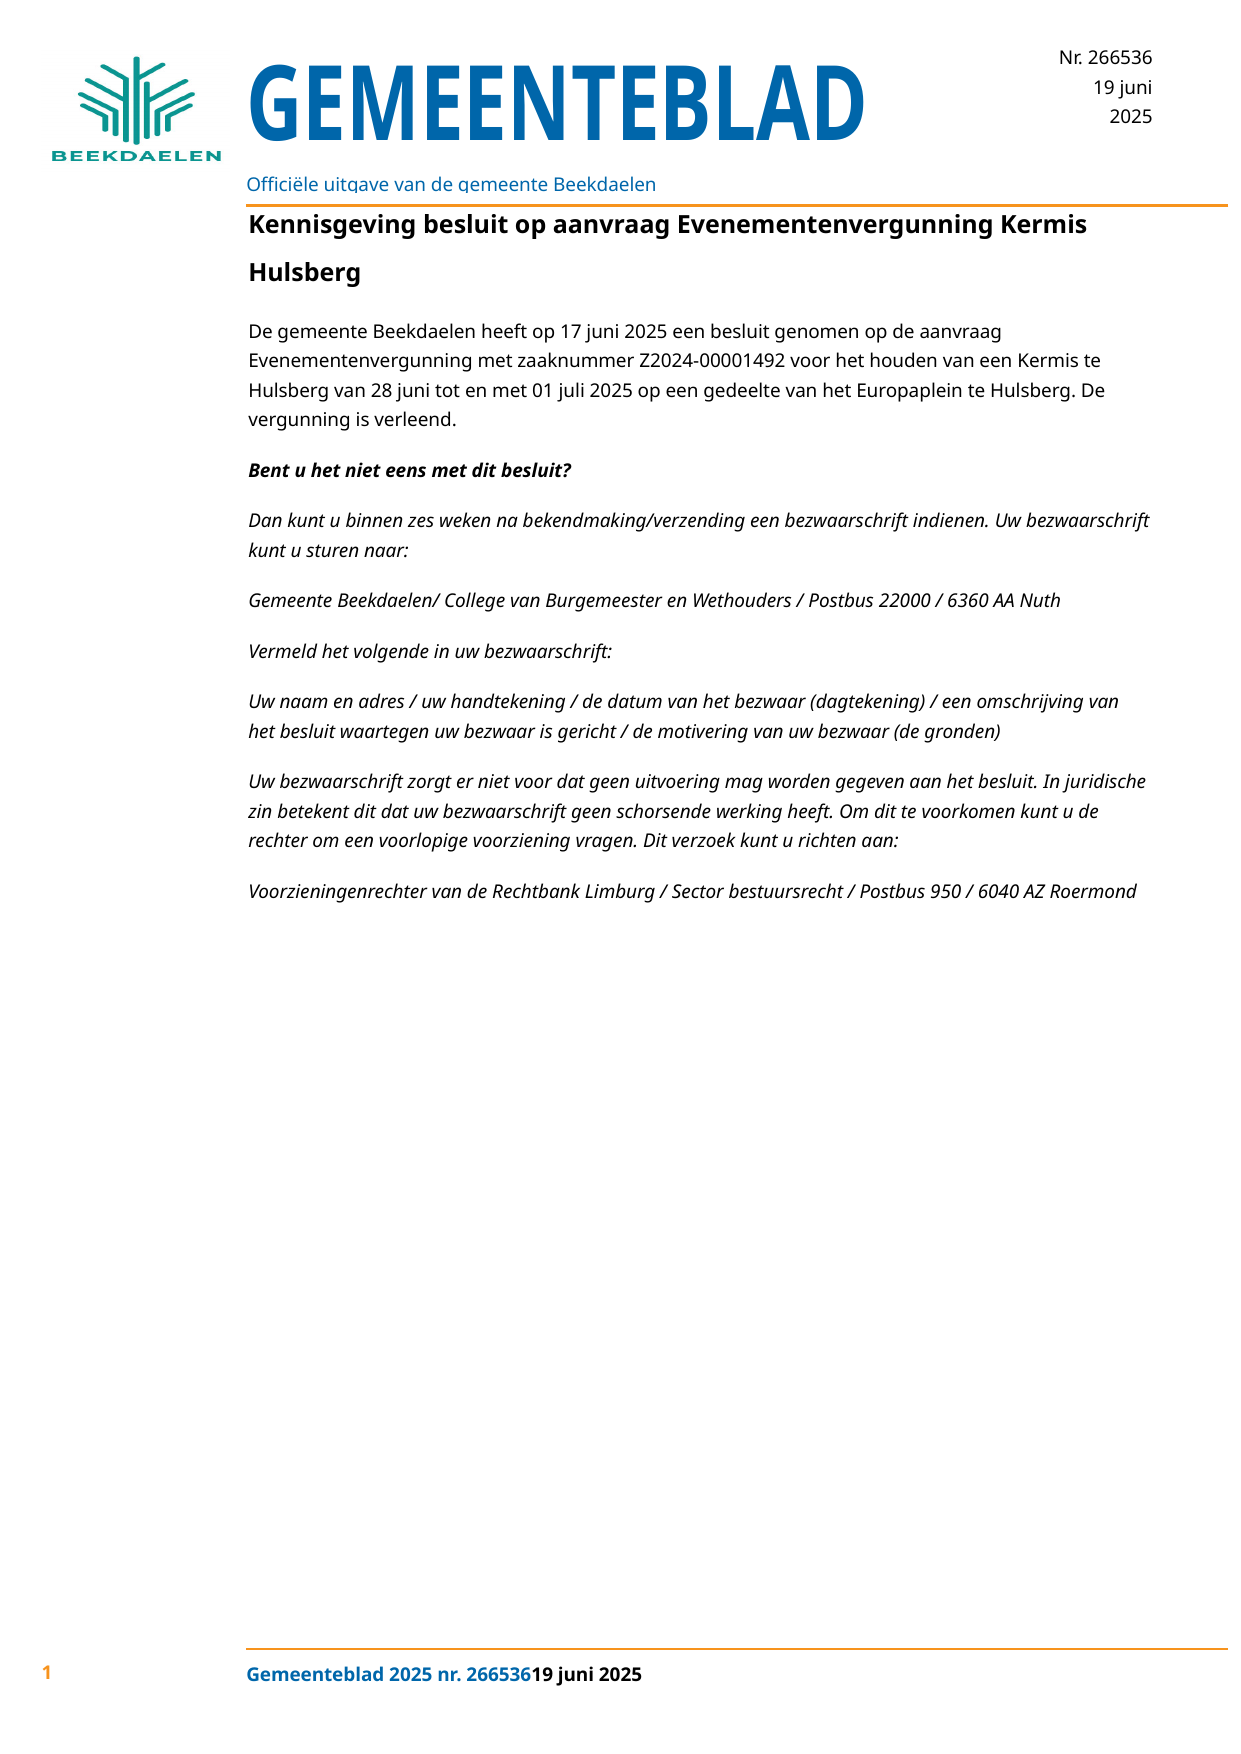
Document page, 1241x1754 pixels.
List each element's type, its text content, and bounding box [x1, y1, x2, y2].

text Gemeente Beekdaelen/ College van Burgemeester en Wethouders / Postbus 22000 / 6360 AA Nuth [248, 587, 1152, 613]
text Kennisgeving besluit op aanvraag Evenementenvergunning Kermis Hulsberg [248, 207, 1152, 288]
text De gemeente Beekdaelen heeft op 17 juni 2025 een besluit genomen op de aanvraag Evenementenvergunning met zaaknummer Z2024-00001492 voor het houden van een Kermis te Hulsberg van 28 juni tot en met 01 juli 2025 op een gedeelte van het Europaplein te Hulsberg. De vergunning is verleend. [248, 318, 1152, 432]
text Dan kunt u binnen zes weken na bekendmaking/verzending een bezwaarschrift indienen. Uw bezwaarschrift kunt u sturen naar: [248, 507, 1152, 563]
text Voorzieningenrechter van de Rechtbank Limburg / Sector bestuursrecht / Postbus 950 / 6040 AZ Roermond [248, 878, 1152, 904]
picture [41, 47, 231, 172]
text Bent u het niet eens met dit besluit? [248, 457, 1152, 483]
text Vermeld het volgende in uw bezwaarschrift: [248, 638, 1152, 664]
text Uw naam en adres / uw handtekening / de datum van het bezwaar (dagtekening) / een omschrijving van het besluit waartegen uw bezwaar is gericht / de motivering van uw bezwaar (de gronden) [248, 688, 1152, 744]
text Uw bezwaarschrift zorgt er niet voor dat geen uitvoering mag worden gegeven aan het besluit. In juridische zin betekent dit dat uw bezwaarschrift geen schorsende werking heeft. Om dit te voorkomen kunt u de rechter om een voorlopige voorziening vragen. Dit verzoek kunt u richten aan: [248, 768, 1152, 853]
